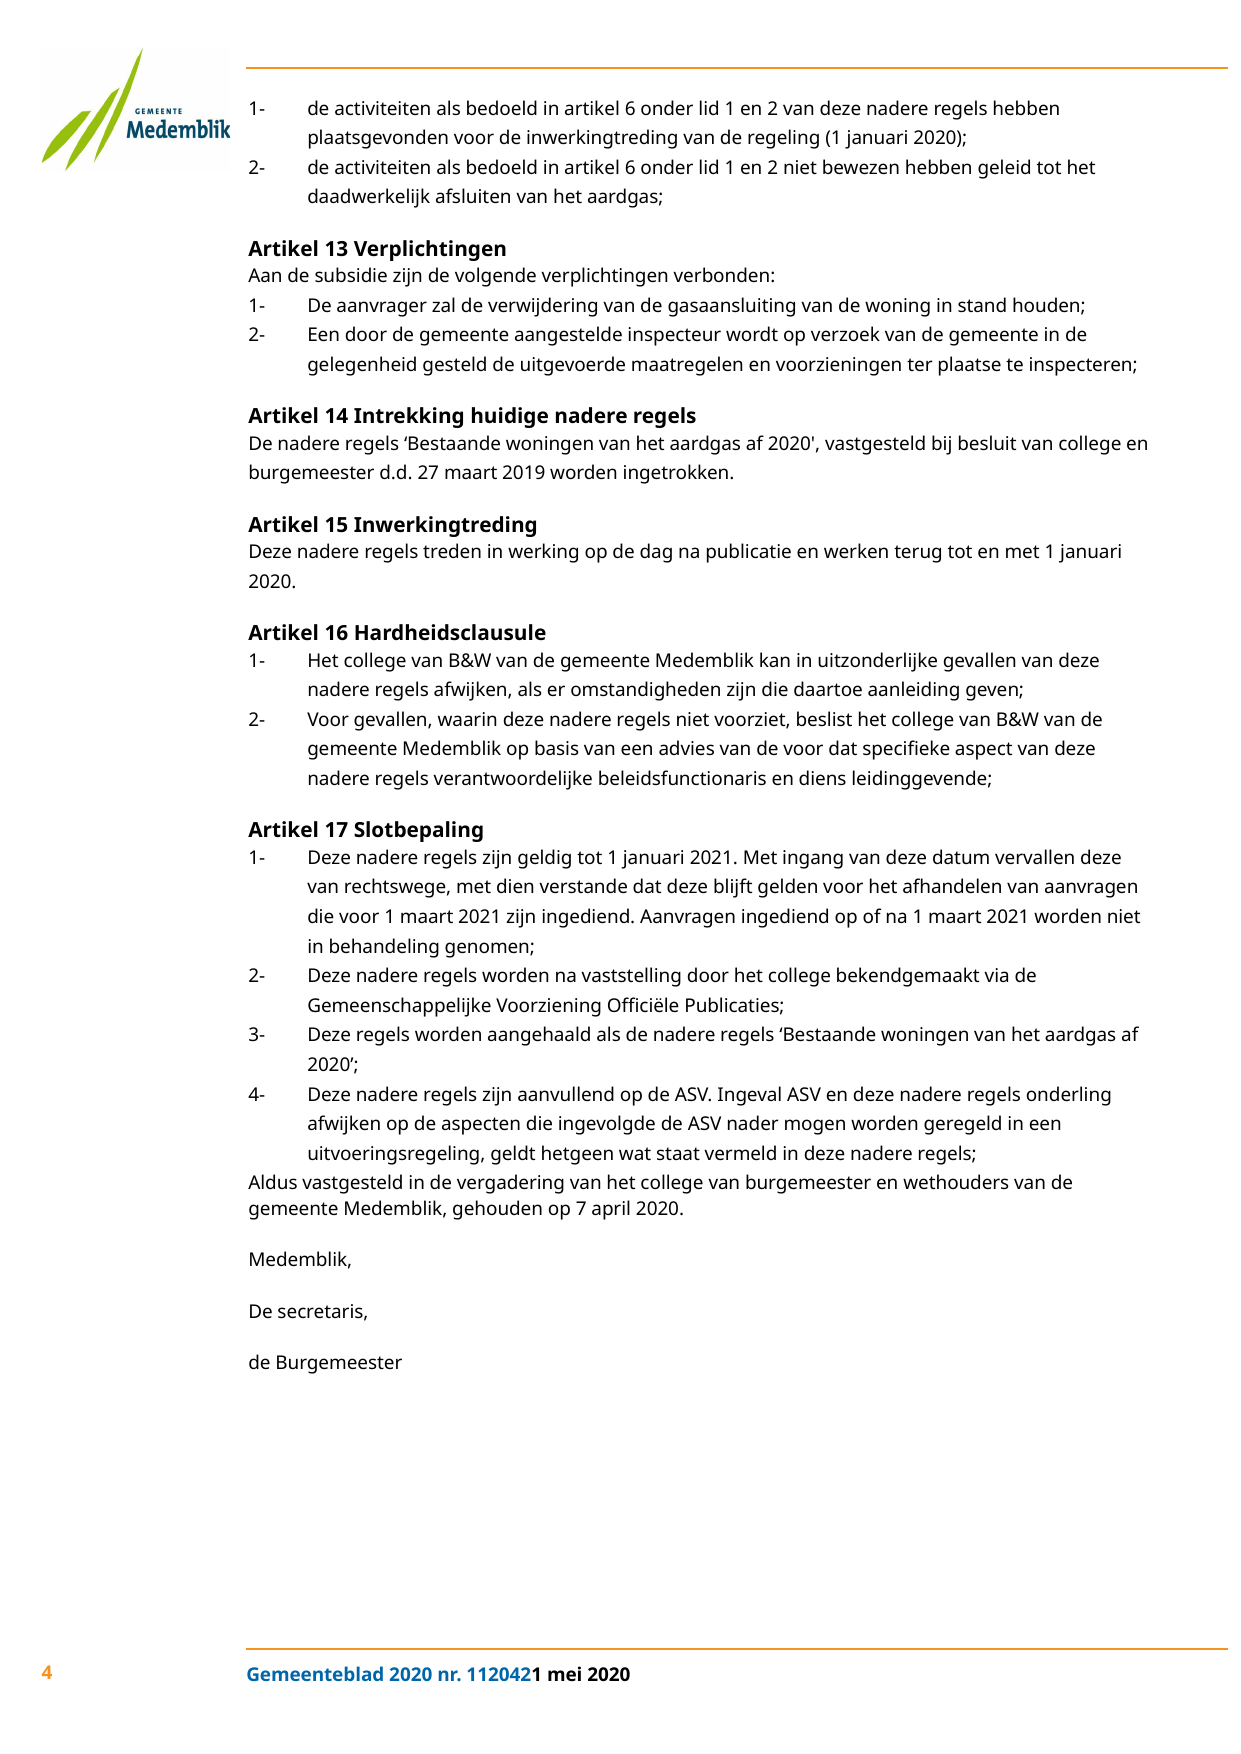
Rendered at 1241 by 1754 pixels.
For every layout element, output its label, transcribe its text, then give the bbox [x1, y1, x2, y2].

text de Burgemeester [248, 1349, 1152, 1375]
text Aldus vastgesteld in de vergadering van het college van burgemeester en wethouders van de gemeente Medemblik, gehouden op 7 april 2020. [248, 1169, 1152, 1221]
text Medemblik, [248, 1247, 1152, 1272]
list de activiteiten als bedoeld in artikel 6 onder lid 1 en 2 niet bewezen hebben geleid tot het daadwerkelijk afsluiten van het aardgas; [248, 154, 1152, 209]
text Deze nadere regels treden in werking op de dag na publicatie en werken terug tot en met 1 januari 2020. [248, 538, 1152, 594]
text Artikel 17 Slotbepaling [248, 816, 1152, 844]
list De aanvrager zal de verwijdering van de gasaansluiting van de woning in stand houden; [248, 292, 1152, 318]
picture [41, 47, 231, 172]
list Een door de gemeente aangestelde inspecteur wordt op verzoek van de gemeente in de gelegenheid gesteld de uitgevoerde maatregelen en voorzieningen ter plaatse te inspecteren; [248, 322, 1152, 377]
list Deze regels worden aangehaald als de nadere regels ‘Bestaande woningen van het aardgas af 2020’; [248, 1022, 1152, 1077]
list de activiteiten als bedoeld in artikel 6 onder lid 1 en 2 van deze nadere regels hebben plaatsgevonden voor de inwerkingtreding van de regeling (1 januari 2020); [248, 95, 1152, 150]
text Artikel 13 Verplichtingen [248, 234, 1152, 262]
text De nadere regels ‘Bestaande woningen van het aardgas af 2020', vastgesteld bij besluit van college en burgemeester d.d. 27 maart 2019 worden ingetrokken. [248, 430, 1152, 485]
text Artikel 14 Intrekking huidige nadere regels [248, 402, 1152, 430]
list Het college van B&W van de gemeente Medemblik kan in uitzonderlijke gevallen van deze nadere regels afwijken, als er omstandigheden zijn die daartoe aanleiding geven; [248, 647, 1152, 702]
text Aan de subsidie zijn de volgende verplichtingen verbonden: [248, 262, 1152, 288]
list Voor gevallen, waarin deze nadere regels niet voorziet, beslist het college van B&W van de gemeente Medemblik op basis van een advies van de voor dat specifieke aspect van deze nadere regels verantwoordelijke beleidsfunctionaris en diens leidinggevende; [248, 706, 1152, 791]
list Deze nadere regels zijn aanvullend op de ASV. Ingeval ASV en deze nadere regels onderling afwijken op de aspecten die ingevolgde de ASV nader mogen worden geregeld in een uitvoeringsregeling, geldt hetgeen wat staat vermeld in deze nadere regels; [248, 1081, 1152, 1166]
text De secretaris, [248, 1298, 1152, 1324]
list Deze nadere regels worden na vaststelling door het college bekendgemaakt via de Gemeenschappelijke Voorziening Officiële Publicaties; [248, 962, 1152, 1018]
text Artikel 15 Inwerkingtreding [248, 510, 1152, 538]
list Deze nadere regels zijn geldig tot 1 januari 2021. Met ingang van deze datum vervallen deze van rechtswege, met dien verstande dat deze blijft gelden voor het afhandelen van aanvragen die voor 1 maart 2021 zijn ingediend. Aanvragen ingediend op of na 1 maart 2021 worden niet in behandeling genomen; [248, 844, 1152, 958]
text Artikel 16 Hardheidsclausule [248, 618, 1152, 647]
